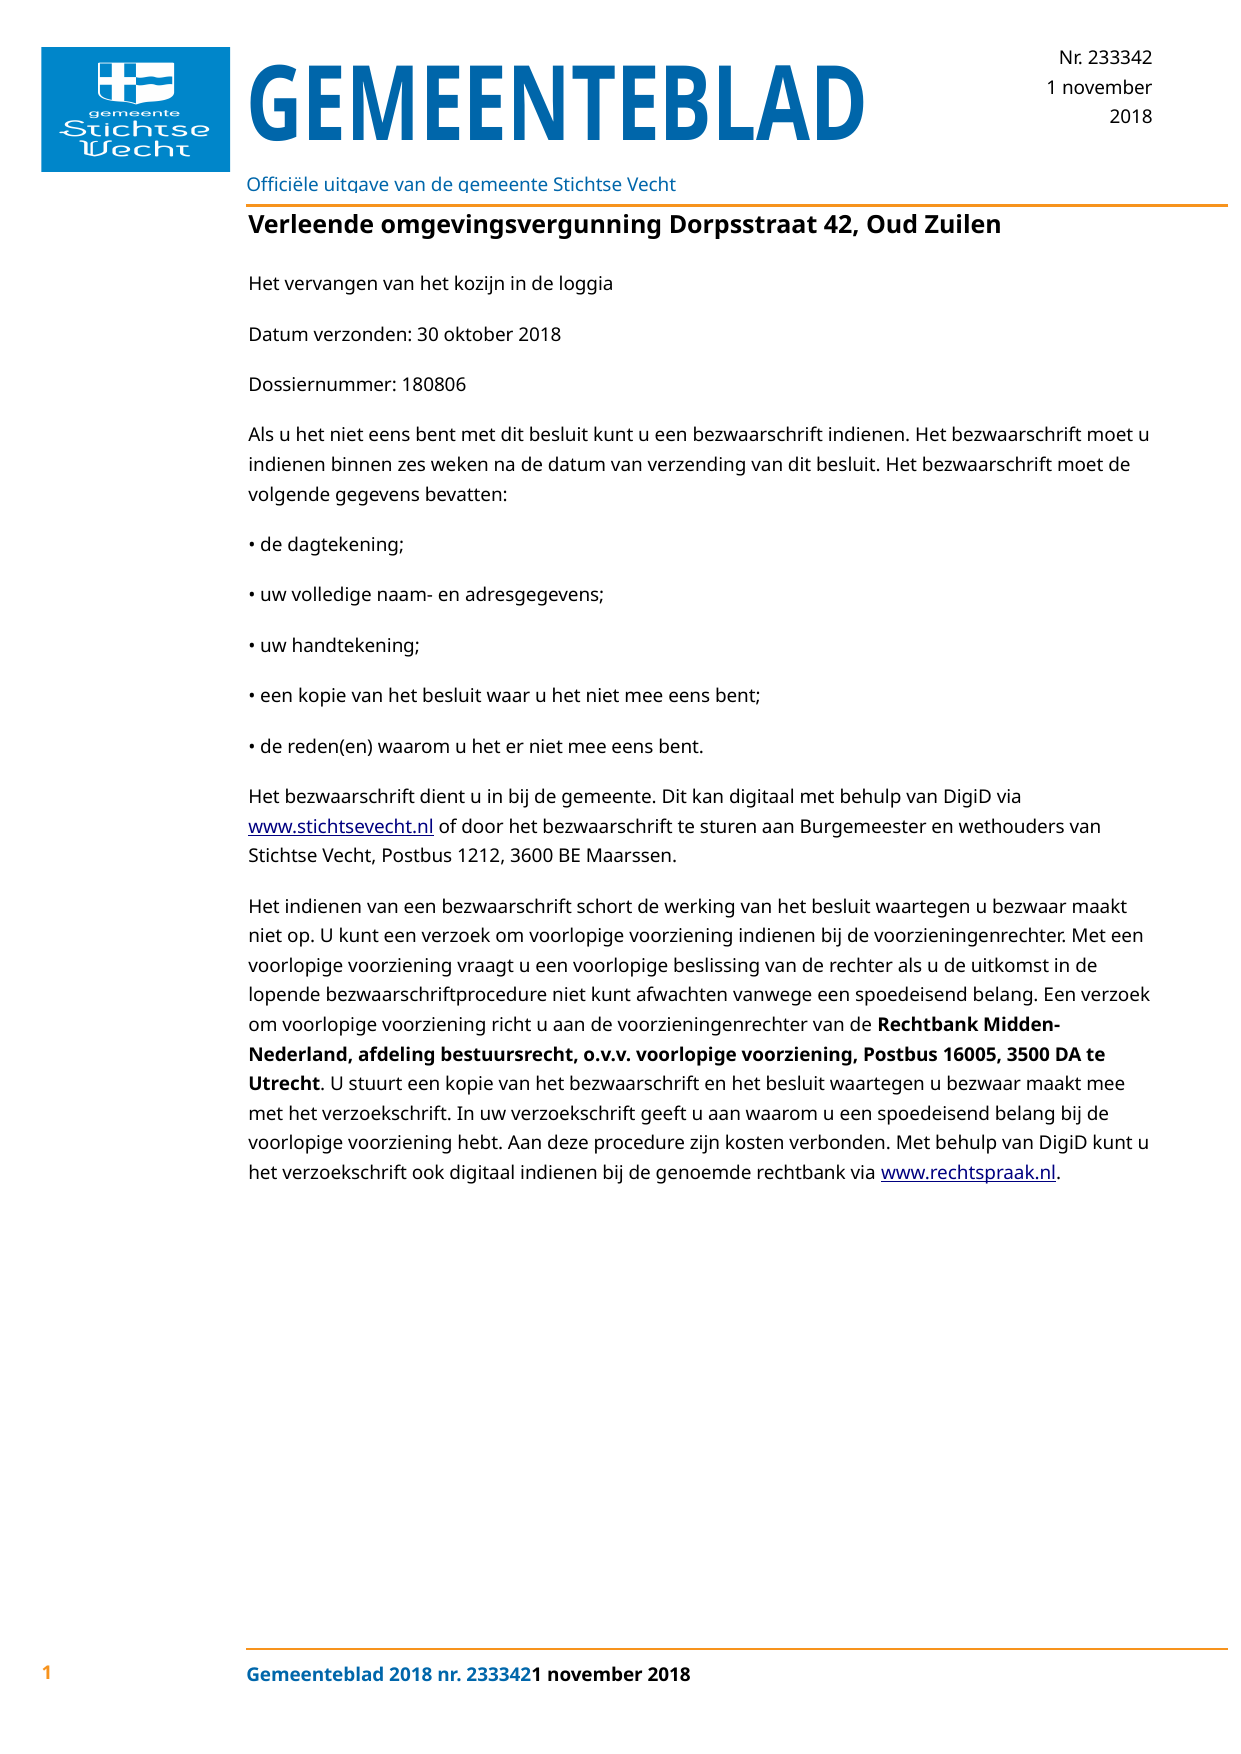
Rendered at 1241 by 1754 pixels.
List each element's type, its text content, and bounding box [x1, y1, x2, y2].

text • de reden(en) waarom u het er niet mee eens bent. [248, 733, 1152, 758]
picture [99, 63, 135, 101]
text • een kopie van het besluit waar u het niet mee eens bent; [248, 682, 1152, 708]
text Het indienen van een bezwaarschrift schort de werking van het besluit waartegen u bezwaar maakt niet op. U kunt een verzoek om voorlopige voorziening indienen bij de voorzieningenrechter. Met een voorlopige voorziening vraagt u een voorlopige beslissing van de rechter als u de uitkomst in de lopende bezwaarschriftprocedure niet kunt afwachten vanwege een spoedeisend belang. Een verzoek om voorlopige voorziening richt u aan de voorzieningenrechter van de Rechtbank Midden-Nederland, afdeling bestuursrecht, o.v.v. voorlopige voorziening, Postbus 16005, 3500 DA te Utrecht. U stuurt een kopie van het bezwaarschrift en het besluit waartegen u bezwaar maakt mee met het verzoekschrift. In uw verzoekschrift geeft u aan waarom u een spoedeisend belang bij de voorlopige voorziening hebt. Aan deze procedure zijn kosten verbonden. Met behulp van DigiD kunt u het verzoekschrift ook digitaal indienen bij de genoemde rechtbank via www.rechtspraak.nl. [248, 893, 1152, 1185]
text Het bezwaarschrift dient u in bij de gemeente. Dit kan digitaal met behulp van DigiD via www.stichtsevecht.nl of door het bezwaarschrift te sturen aan Burgemeester en wethouders van Stichtse Vecht, Postbus 1212, 3600 BE Maarssen. [248, 783, 1152, 868]
text • de dagtekening; [248, 531, 1152, 557]
text • uw volledige naam- en adresgegevens; [248, 582, 1152, 607]
text Verleende omgevingsvergunning Dorpsstraat 42, Oud Zuilen [248, 207, 1152, 241]
picture [137, 63, 174, 103]
text • uw handtekening; [248, 632, 1152, 658]
text Het vervangen van het kozijn in de loggia [248, 270, 1152, 296]
text Als u het niet eens bent met dit besluit kunt u een bezwaarschrift indienen. Het bezwaarschrift moet u indienen binnen zes weken na de datum van verzending van dit besluit. Het bezwaarschrift moet de volgende gegevens bevatten: [248, 422, 1152, 506]
text Datum verzonden: 30 oktober 2018 [248, 321, 1152, 346]
text Dossiernummer: 180806 [248, 371, 1152, 397]
